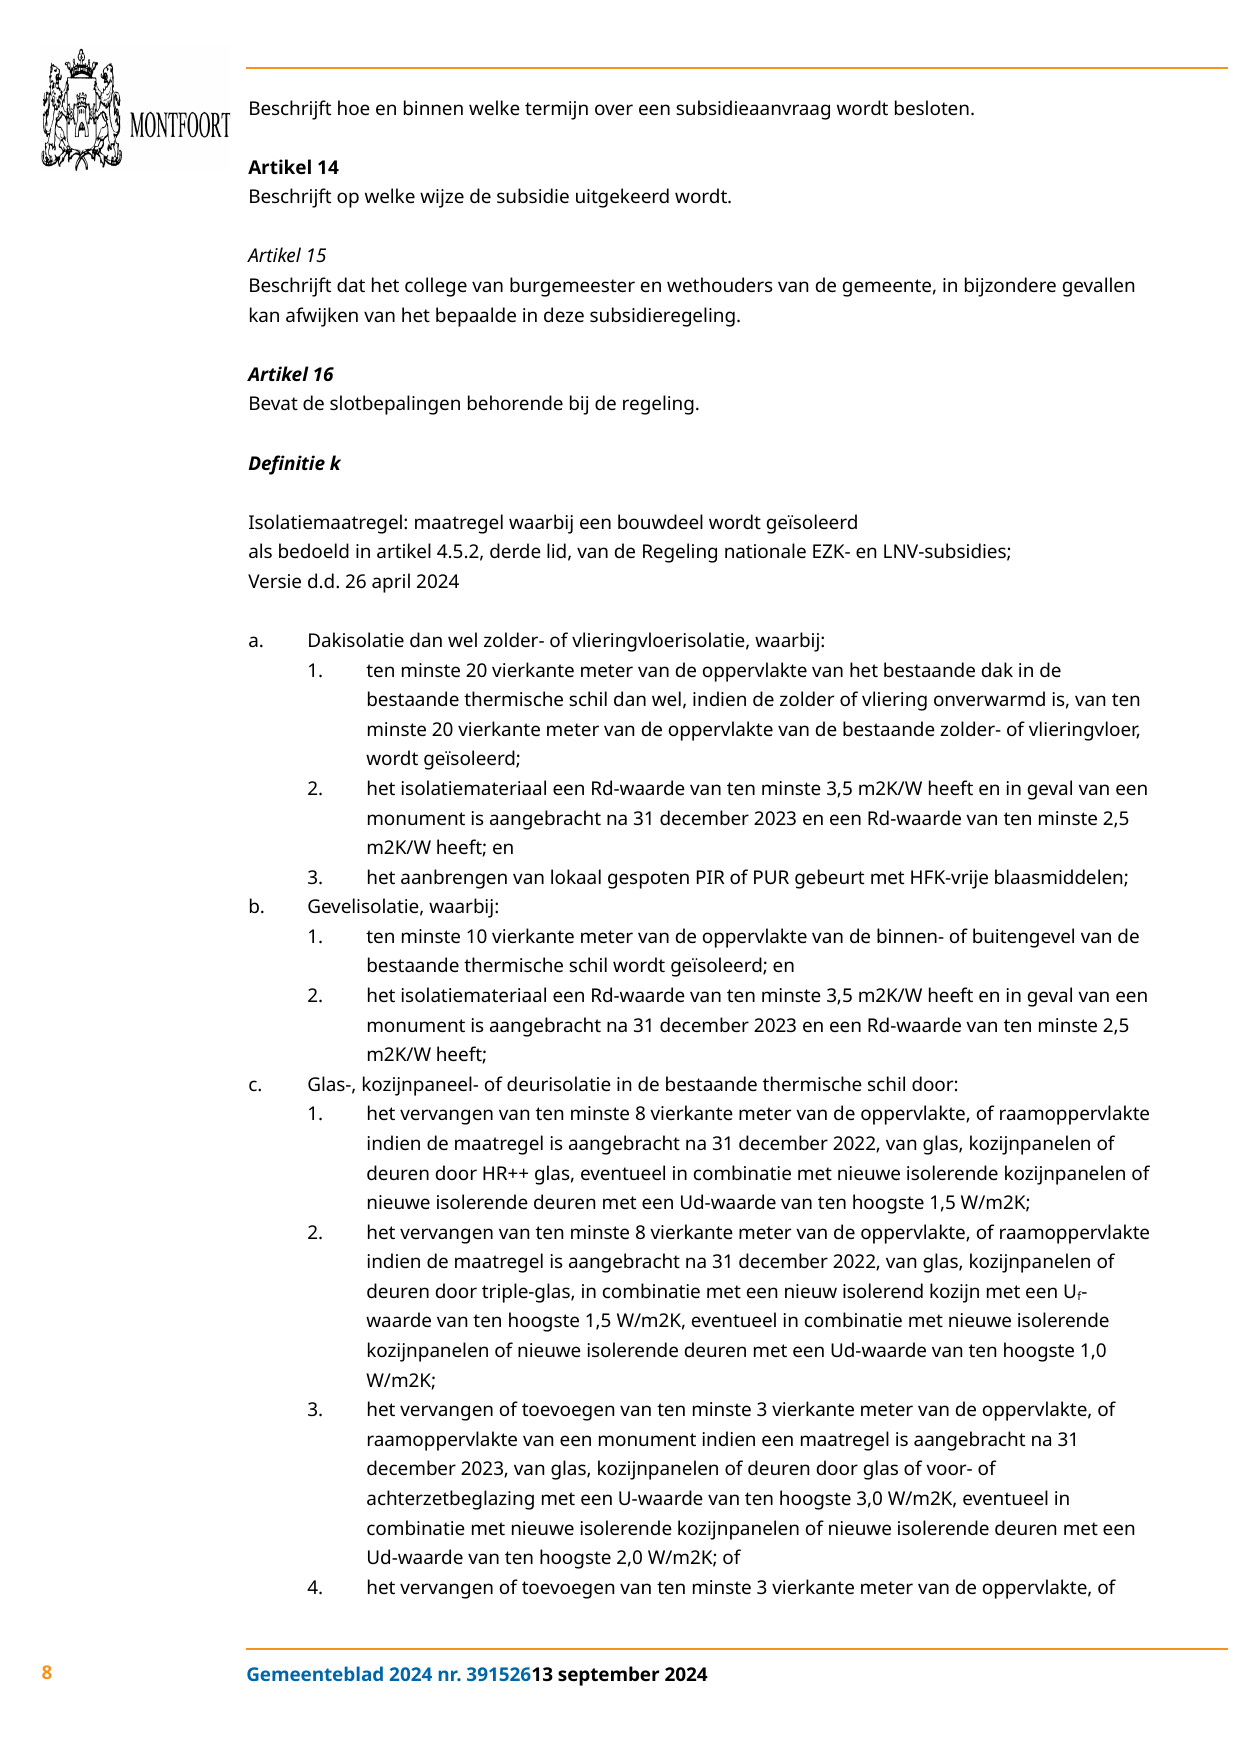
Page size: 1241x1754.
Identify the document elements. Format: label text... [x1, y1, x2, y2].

text Bevat de slotbepalingen behorende bij de regeling. [248, 391, 1152, 416]
text Artikel 15 [248, 243, 1152, 268]
text Definitie k [248, 450, 1152, 476]
picture [41, 47, 231, 172]
list het isolatiemateriaal een Rd-waarde van ten minste 3,5 m2K/W heeft en in geval van een monument is aangebracht na 31 december 2023 en een Rd-waarde van ten minste 2,5 m2K/W heeft; en [307, 775, 1152, 860]
list het vervangen of toevoegen van ten minste 3 vierkante meter van de oppervlakte, of [307, 1574, 1152, 1600]
list het isolatiemateriaal een Rd-waarde van ten minste 3,5 m2K/W heeft en in geval van een monument is aangebracht na 31 december 2023 en een Rd-waarde van ten minste 2,5 m2K/W heeft; [307, 982, 1152, 1067]
list het vervangen van ten minste 8 vierkante meter van de oppervlakte, of raamoppervlakte indien de maatregel is aangebracht na 31 december 2022, van glas, kozijnpanelen of deuren door triple-glas, in combinatie met een nieuw isolerend kozijn met een Uf-waarde van ten hoogste 1,5 W/m2K, eventueel in combinatie met nieuwe isolerende kozijnpanelen of nieuwe isolerende deuren met een Ud-waarde van ten hoogste 1,0 W/m2K; [307, 1219, 1152, 1393]
list Dakisolatie dan wel zolder- of vlieringvloerisolatie, waarbij: [248, 627, 1152, 653]
list Glas-, kozijnpaneel- of deurisolatie in de bestaande thermische schil door: [248, 1071, 1152, 1097]
text Artikel 14 [248, 154, 1152, 180]
text Artikel 16 [248, 361, 1152, 387]
text Beschrijft hoe en binnen welke termijn over een subsidieaanvraag wordt besloten. [248, 95, 1152, 121]
list ten minste 20 vierkante meter van de oppervlakte van het bestaande dak in de bestaande thermische schil dan wel, indien de zolder of vliering onverwarmd is, van ten minste 20 vierkante meter van de oppervlakte van de bestaande zolder- of vlieringvloer, wordt geïsoleerd; [307, 657, 1152, 771]
list het vervangen of toevoegen van ten minste 3 vierkante meter van de oppervlakte, of raamoppervlakte van een monument indien een maatregel is aangebracht na 31 december 2023, van glas, kozijnpanelen of deuren door glas of voor- of achterzetbeglazing met een U-waarde van ten hoogste 3,0 W/m2K, eventueel in combinatie met nieuwe isolerende kozijnpanelen of nieuwe isolerende deuren met een Ud-waarde van ten hoogste 2,0 W/m2K; of [307, 1396, 1152, 1570]
text Beschrijft dat het college van burgemeester en wethouders van de gemeente, in bijzondere gevallen kan afwijken van het bepaalde in deze subsidieregeling. [248, 272, 1152, 328]
list ten minste 10 vierkante meter van de oppervlakte van de binnen- of buitengevel van de bestaande thermische schil wordt geïsoleerd; en [307, 923, 1152, 978]
text Versie d.d. 26 april 2024 [248, 568, 1152, 594]
text Isolatiemaatregel: maatregel waarbij een bouwdeel wordt geïsoleerd als bedoeld in artikel 4.5.2, derde lid, van de Regeling nationale EZK- en LNV-subsidies; [248, 509, 1152, 564]
text Beschrijft op welke wijze de subsidie uitgekeerd wordt. [248, 183, 1152, 209]
list het vervangen van ten minste 8 vierkante meter van de oppervlakte, of raamoppervlakte indien de maatregel is aangebracht na 31 december 2022, van glas, kozijnpanelen of deuren door HR++ glas, eventueel in combinatie met nieuwe isolerende kozijnpanelen of nieuwe isolerende deuren met een Ud-waarde van ten hoogste 1,5 W/m2K; [307, 1101, 1152, 1215]
list Gevelisolatie, waarbij: [248, 893, 1152, 919]
list het aanbrengen van lokaal gespoten PIR of PUR gebeurt met HFK-vrije blaasmiddelen; [307, 864, 1152, 890]
